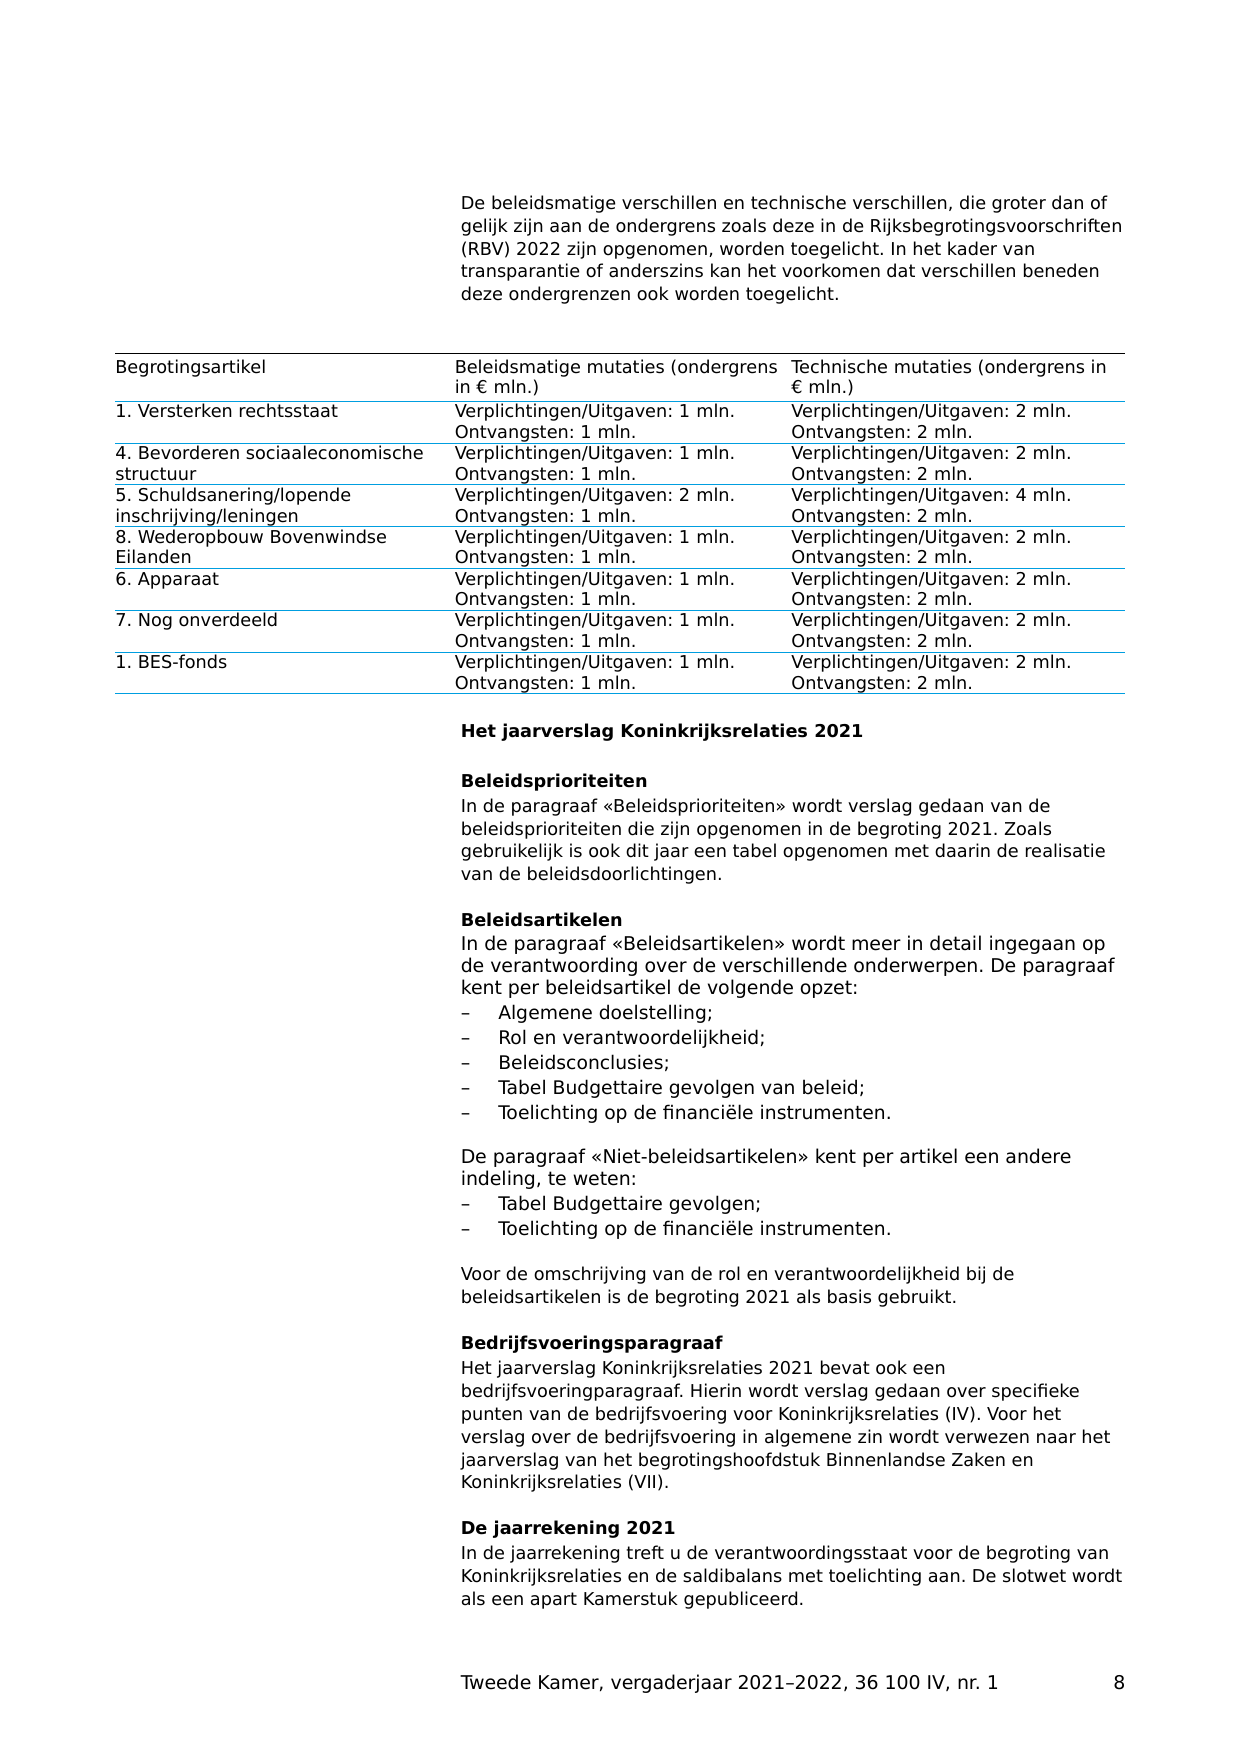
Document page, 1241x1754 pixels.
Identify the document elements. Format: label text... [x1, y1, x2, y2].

list Tabel Budgettaire gevolgen van beleid; [461, 1074, 1125, 1099]
list Beleidsconclusies; [461, 1049, 1125, 1074]
text In de paragraaf «Beleidsartikelen» wordt meer in detail ingegaan op de verantwoording over de verschillende onderwerpen. De paragraaf kent per beleidsartikel de volgende opzet: [461, 933, 1125, 999]
text De paragraaf «Niet-beleidsartikelen» kent per artikel een andere indeling, te weten: [461, 1146, 1125, 1190]
table_cell 4. Bevorderen sociaaleconomische structuur [115, 444, 452, 484]
table_cell Verplichtingen/Uitgaven: 1 mln. Ontvangsten: 1 mln. [452, 611, 788, 651]
table_cell Verplichtingen/Uitgaven: 2 mln. Ontvangsten: 2 mln. [788, 569, 1125, 610]
table_cell Verplichtingen/Uitgaven: 4 mln. Ontvangsten: 2 mln. [788, 485, 1125, 526]
table_header Tabel 1 Overzicht ondergrens beleidsmatige en technische verschillen (stand ontwerpbegroting 2021) [115, 328, 1125, 353]
list Rol en verantwoordelijkheid; [461, 1024, 1125, 1049]
list Toelichting op de financiële instrumenten. [461, 1099, 1125, 1124]
table_cell 8. Wederopbouw Bovenwindse Eilanden [115, 527, 452, 568]
table_cell Verplichtingen/Uitgaven: 2 mln. Ontvangsten: 1 mln. [452, 485, 788, 526]
table_cell Verplichtingen/Uitgaven: 2 mln. Ontvangsten: 2 mln. [788, 527, 1125, 568]
text In de paragraaf «Beleidsprioriteiten» wordt verslag gedaan van de beleidsprioriteiten die zijn opgenomen in de begroting 2021. Zoals gebruikelijk is ook dit jaar een tabel opgenomen met daarin de realisatie van de beleidsdoorlichtingen. [461, 794, 1125, 885]
table_cell Beleidsmatige mutaties (ondergrens in € mln.) [452, 354, 788, 401]
table_cell 7. Nog onverdeeld [115, 611, 452, 651]
table_cell Verplichtingen/Uitgaven: 1 mln. Ontvangsten: 1 mln. [452, 653, 788, 693]
text Beleidsprioriteiten [461, 769, 1125, 792]
list Algemene doelstelling; [461, 999, 1125, 1024]
text Beleidsartikelen [461, 908, 1125, 931]
table_cell Verplichtingen/Uitgaven: 1 mln. Ontvangsten: 1 mln. [452, 569, 788, 610]
table_cell Verplichtingen/Uitgaven: 1 mln. Ontvangsten: 1 mln. [452, 444, 788, 484]
table_cell Verplichtingen/Uitgaven: 2 mln. Ontvangsten: 2 mln. [788, 653, 1125, 693]
table_cell Verplichtingen/Uitgaven: 1 mln. Ontvangsten: 1 mln. [452, 402, 788, 443]
table_cell Technische mutaties (ondergrens in € mln.) [788, 354, 1125, 401]
table_cell Verplichtingen/Uitgaven: 2 mln. Ontvangsten: 2 mln. [788, 611, 1125, 651]
text De jaarrekening 2021 [461, 1516, 1125, 1539]
table_cell Begrotingsartikel [115, 354, 452, 401]
table_cell Verplichtingen/Uitgaven: 2 mln. Ontvangsten: 2 mln. [788, 444, 1125, 484]
list Toelichting op de financiële instrumenten. [461, 1215, 1125, 1240]
table_cell 1. BES-fonds [115, 653, 452, 693]
text Voor de omschrijving van de rol en verantwoordelijkheid bij de beleidsartikelen is de begroting 2021 als basis gebruikt. [461, 1262, 1125, 1308]
text In de jaarrekening treft u de verantwoordingsstaat voor de begroting van Koninkrijksrelaties en de saldibalans met toelichting aan. De slotwet wordt als een apart Kamerstuk gepubliceerd. [461, 1541, 1125, 1610]
list Tabel Budgettaire gevolgen; [461, 1190, 1125, 1215]
table_cell 6. Apparaat [115, 569, 452, 610]
table_cell Verplichtingen/Uitgaven: 1 mln. Ontvangsten: 1 mln. [452, 527, 788, 568]
table_cell Verplichtingen/Uitgaven: 2 mln. Ontvangsten: 2 mln. [788, 402, 1125, 443]
table_cell 1. Versterken rechtsstaat [115, 402, 452, 443]
text Het jaarverslag Koninkrijksrelaties 2021 bevat ook een bedrijfsvoeringparagraaf. Hierin wordt verslag gedaan over specifieke punten van de bedrijfsvoering voor Koninkrijksrelaties (IV). Voor het verslag over de bedrijfsvoering in algemene zin wordt verwezen naar het jaarverslag van het begrotingshoofdstuk Binnenlandse Zaken en Koninkrijksrelaties (VII). [461, 1356, 1125, 1493]
text De beleidsmatige verschillen en technische verschillen, die groter dan of gelijk zijn aan de ondergrens zoals deze in de Rijksbegrotingsvoorschriften (RBV) 2022 zijn opgenomen, worden toegelicht. In het kader van transparantie of anderszins kan het voorkomen dat verschillen beneden deze ondergrenzen ook worden toegelicht. [461, 191, 1125, 305]
text Het jaarverslag Koninkrijksrelaties 2021 [461, 719, 1125, 742]
text Bedrijfsvoeringsparagraaf [461, 1331, 1125, 1354]
table_cell 5. Schuldsanering/lopende inschrijving/leningen [115, 485, 452, 526]
